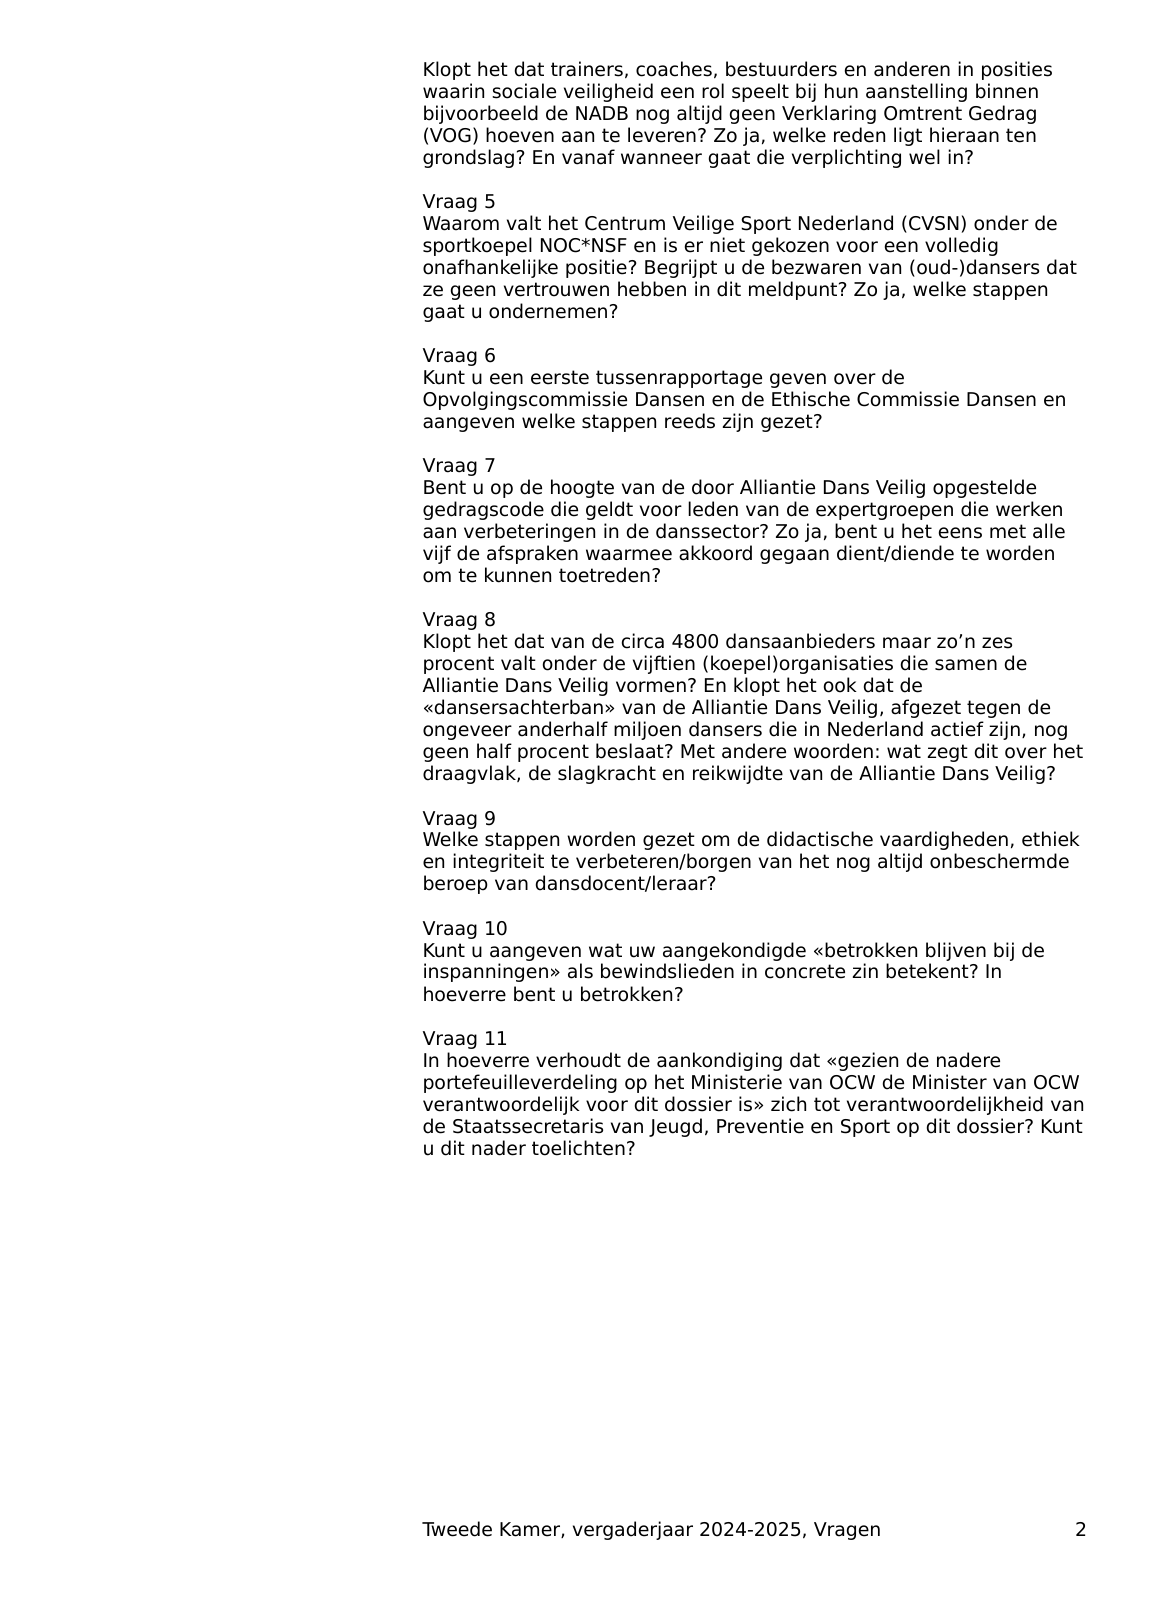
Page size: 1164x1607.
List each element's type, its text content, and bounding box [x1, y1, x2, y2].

text Vraag 8 [422, 609, 1087, 631]
text Vraag 10 [422, 917, 1087, 939]
text Waarom valt het Centrum Veilige Sport Nederland (CVSN) onder de sportkoepel NOC*NSF en is er niet gekozen voor een volledig onafhankelijke positie? Begrijpt u de bezwaren van (oud-)dansers dat ze geen vertrouwen hebben in dit meldpunt? Zo ja, welke stappen gaat u ondernemen? [422, 213, 1087, 323]
text Welke stappen worden gezet om de didactische vaardigheden, ethiek en integriteit te verbeteren/borgen van het nog altijd onbeschermde beroep van dansdocent/leraar? [422, 829, 1087, 895]
text Klopt het dat trainers, coaches, bestuurders en anderen in posities waarin sociale veiligheid een rol speelt bij hun aanstelling binnen bijvoorbeeld de NADB nog altijd geen Verklaring Omtrent Gedrag (VOG) hoeven aan te leveren? Zo ja, welke reden ligt hieraan ten grondslag? En vanaf wanneer gaat die verplichting wel in? [422, 59, 1087, 169]
text Vraag 11 [422, 1028, 1087, 1049]
text In hoeverre verhoudt de aankondiging dat «gezien de nadere portefeuilleverdeling op het Ministerie van OCW de Minister van OCW verantwoordelijk voor dit dossier is» zich tot verantwoordelijkheid van de Staatssecretaris van Jeugd, Preventie en Sport op dit dossier? Kunt u dit nader toelichten? [422, 1049, 1087, 1159]
text Vraag 5 [422, 191, 1087, 213]
text Kunt u een eerste tussenrapportage geven over de Opvolgingscommissie Dansen en de Ethische Commissie Dansen en aangeven welke stappen reeds zijn gezet? [422, 367, 1087, 433]
text Bent u op de hoogte van de door Alliantie Dans Veilig opgestelde gedragscode die geldt voor leden van de expertgroepen die werken aan verbeteringen in de danssector? Zo ja, bent u het eens met alle vijf de afspraken waarmee akkoord gegaan dient/diende te worden om te kunnen toetreden? [422, 477, 1087, 587]
text Vraag 9 [422, 807, 1087, 829]
text Kunt u aangeven wat uw aangekondigde «betrokken blijven bij de inspanningen» als bewindslieden in concrete zin betekent? In hoeverre bent u betrokken? [422, 939, 1087, 1005]
text Klopt het dat van de circa 4800 dansaanbieders maar zo’n zes procent valt onder de vijftien (koepel)organisaties die samen de Alliantie Dans Veilig vormen? En klopt het ook dat de «dansersachterban» van de Alliantie Dans Veilig, afgezet tegen de ongeveer anderhalf miljoen dansers die in Nederland actief zijn, nog geen half procent beslaat? Met andere woorden: wat zegt dit over het draagvlak, de slagkracht en reikwijdte van de Alliantie Dans Veilig? [422, 631, 1087, 785]
text Vraag 7 [422, 455, 1087, 477]
text Vraag 6 [422, 345, 1087, 367]
